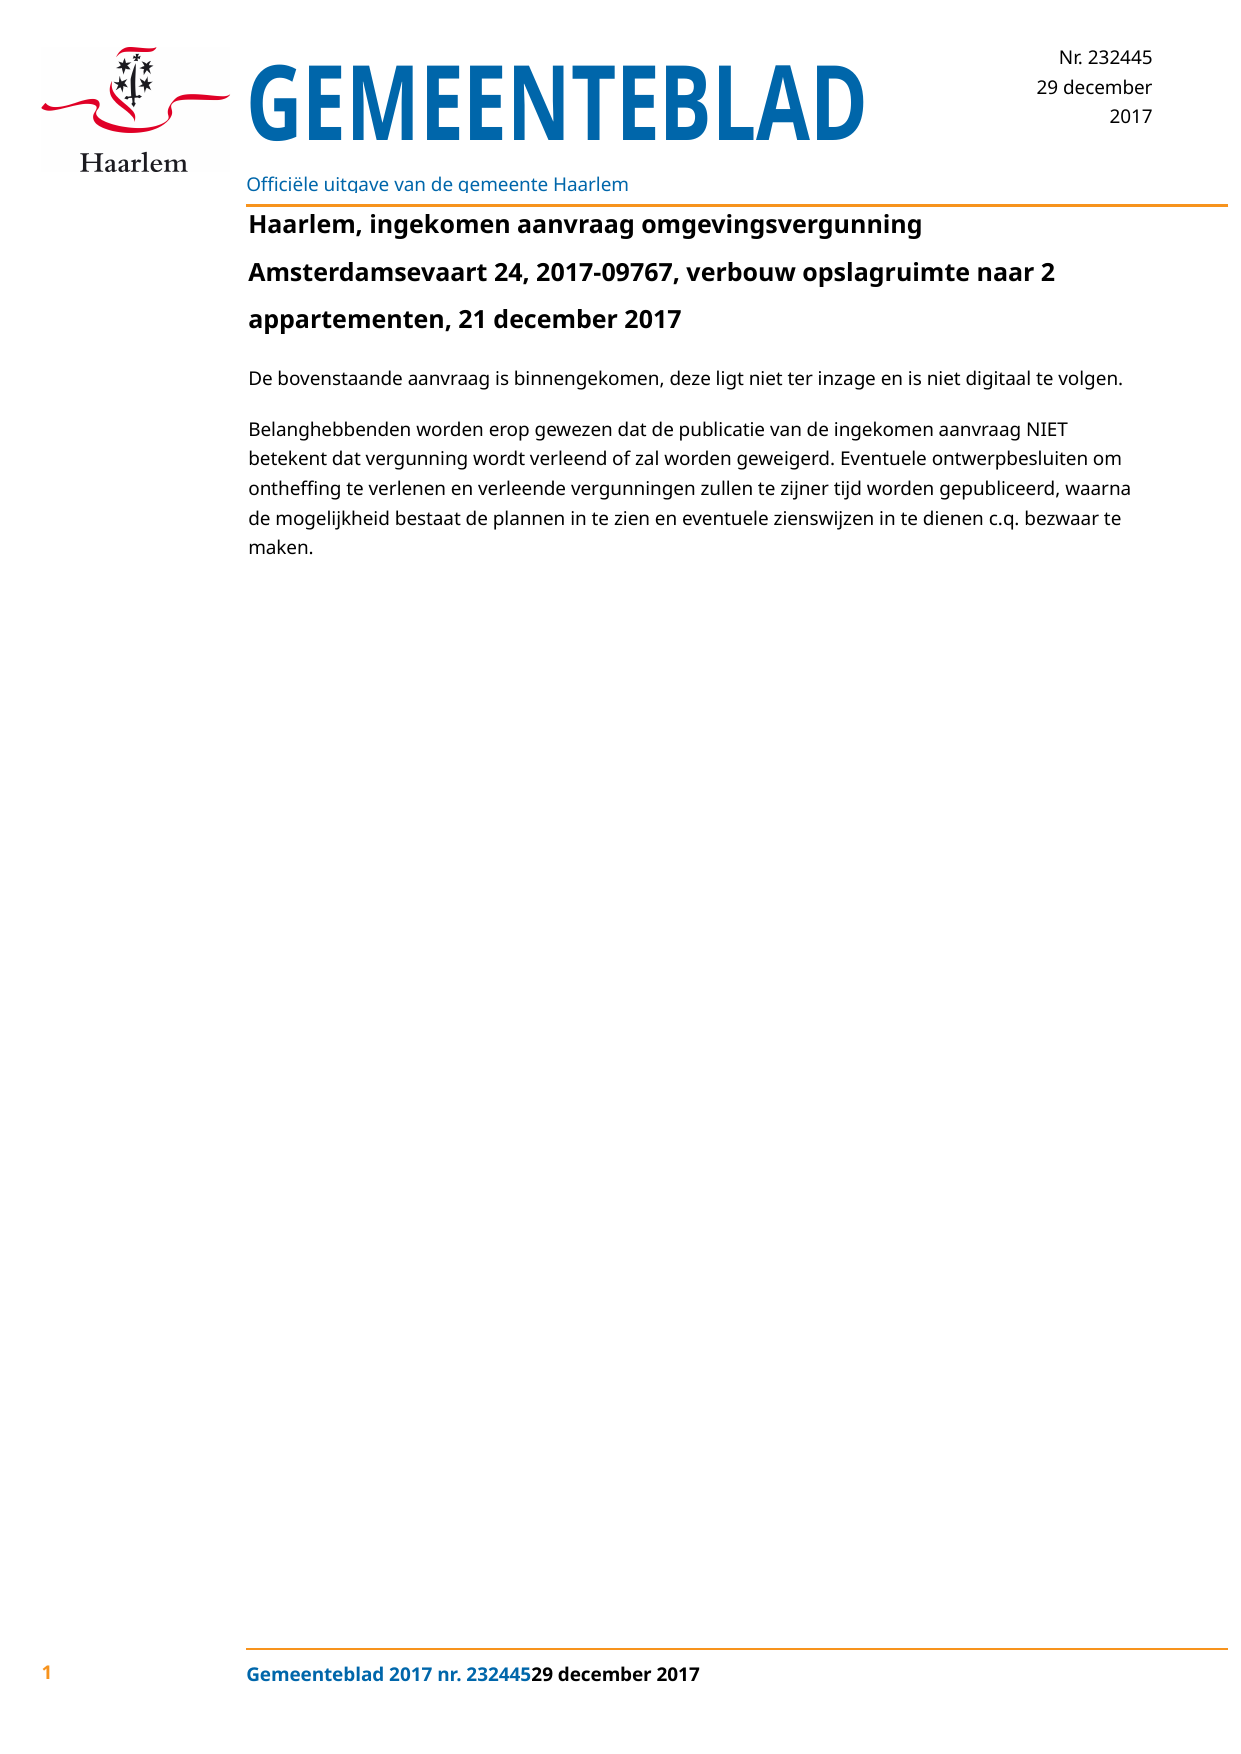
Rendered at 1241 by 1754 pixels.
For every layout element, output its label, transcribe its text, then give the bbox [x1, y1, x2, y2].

picture [41, 47, 231, 172]
text Belanghebbenden worden erop gewezen dat de publicatie van de ingekomen aanvraag NIET betekent dat vergunning wordt verleend of zal worden geweigerd. Eventuele ontwerpbesluiten om ontheffing te verlenen en verleende vergunningen zullen te zijner tijd worden gepubliceerd, waarna de mogelijkheid bestaat de plannen in te zien en eventuele zienswijzen in te dienen c.q. bezwaar te maken. [248, 416, 1152, 560]
text Haarlem, ingekomen aanvraag omgevingsvergunning Amsterdamsevaart 24, 2017-09767, verbouw opslagruimte naar 2 appartementen, 21 december 2017 [248, 207, 1152, 336]
text De bovenstaande aanvraag is binnengekomen, deze ligt niet ter inzage en is niet digitaal te volgen. [248, 366, 1152, 391]
